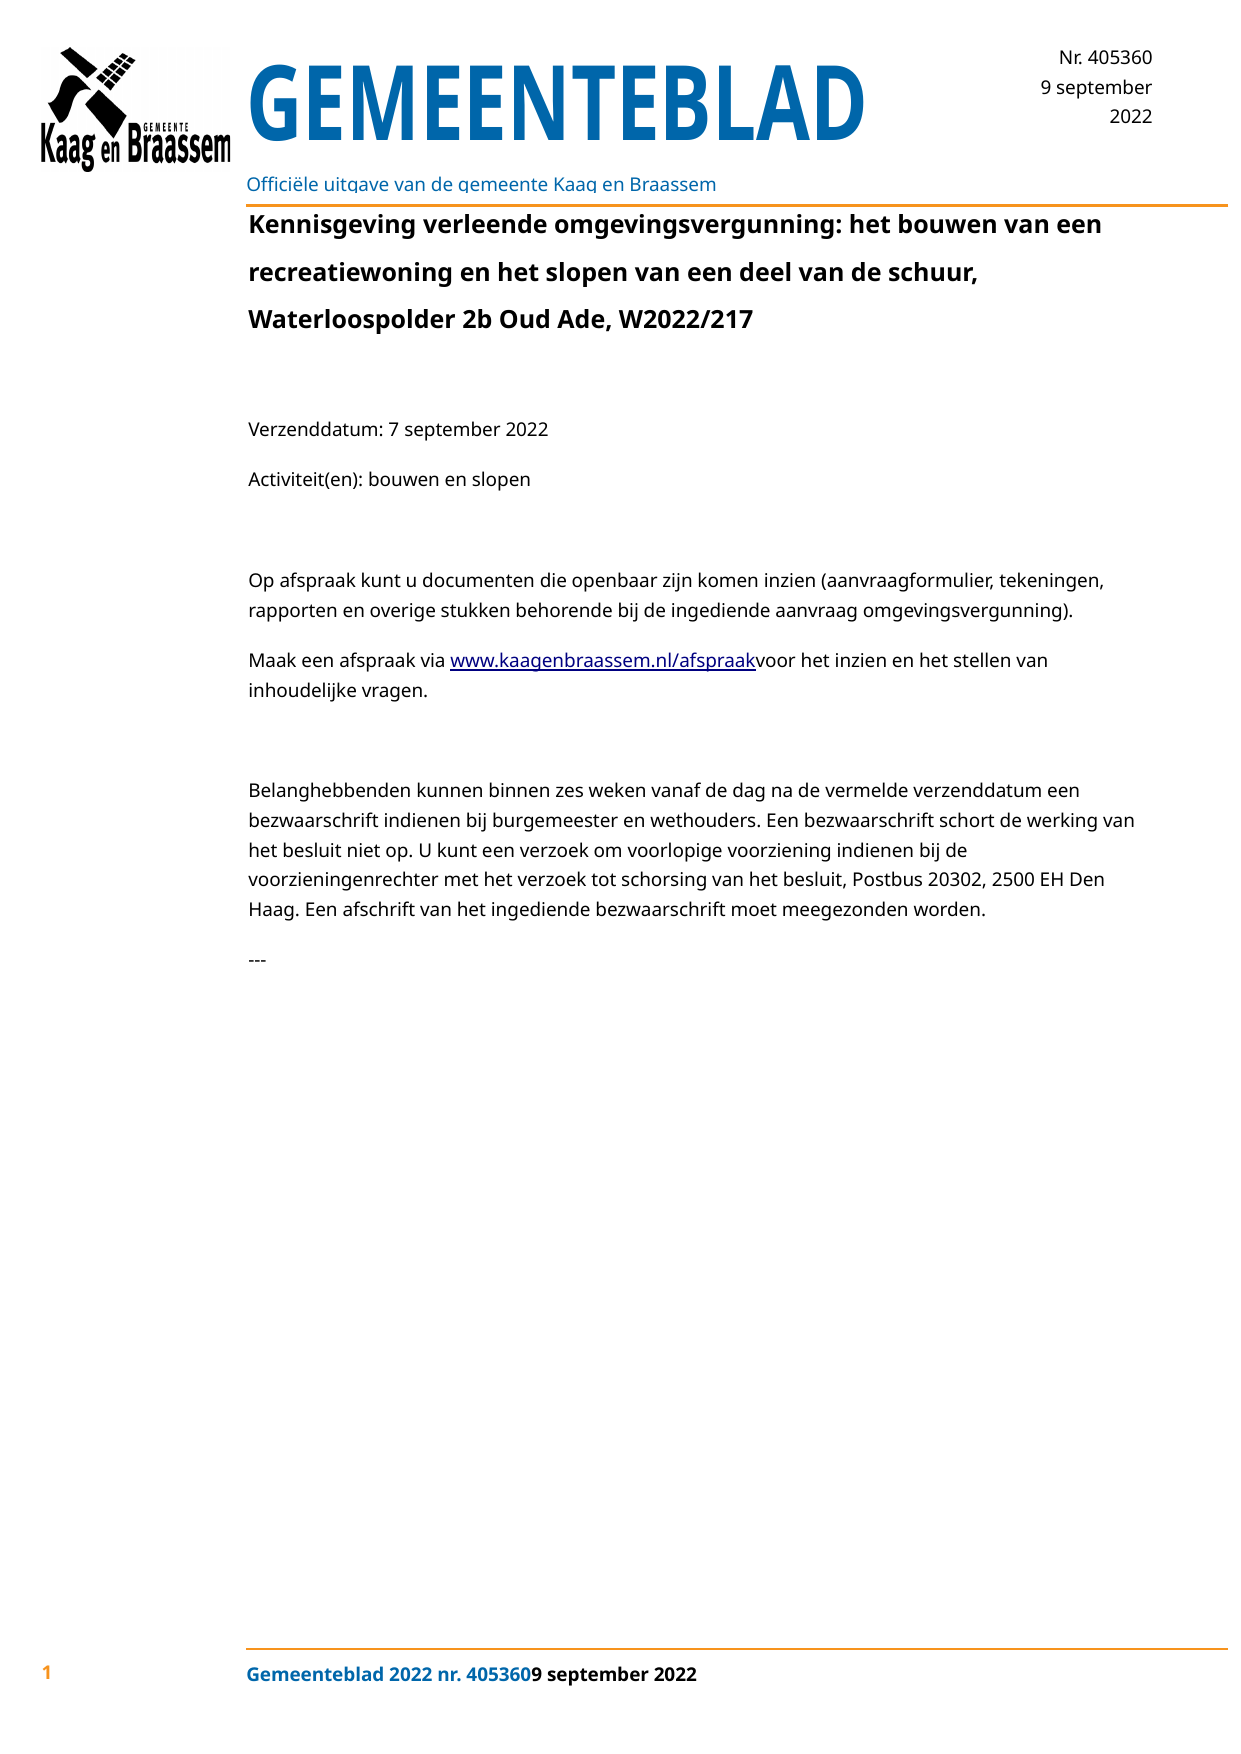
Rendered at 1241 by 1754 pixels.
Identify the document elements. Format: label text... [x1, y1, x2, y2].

text Verzenddatum: 7 september 2022 [248, 416, 1152, 442]
text Op afspraak kunt u documenten die openbaar zijn komen inzien (aanvraagformulier, tekeningen, rapporten en overige stukken behorende bij de ingediende aanvraag omgevingsvergunning). [248, 567, 1152, 622]
text --- [248, 946, 1152, 972]
text Activiteit(en): bouwen en slopen [248, 466, 1152, 492]
text Kennisgeving verleende omgevingsvergunning: het bouwen van een recreatiewoning en het slopen van een deel van de schuur, Waterloospolder 2b Oud Ade, W2022/217 [248, 207, 1152, 336]
text Belanghebbenden kunnen binnen zes weken vanaf de dag na de vermelde verzenddatum een bezwaarschrift indienen bij burgemeester en wethouders. Een bezwaarschrift schort de werking van het besluit niet op. U kunt een verzoek om voorlopige voorziening indienen bij de voorzieningenrechter met het verzoek tot schorsing van het besluit, Postbus 20302, 2500 EH Den Haag. Een afschrift van het ingediende bezwaarschrift moet meegezonden worden. [248, 778, 1152, 922]
picture [41, 47, 231, 172]
text Maak een afspraak via www.kaagenbraassem.nl/afspraakvoor het inzien en het stellen van inhoudelijke vragen. [248, 647, 1152, 702]
